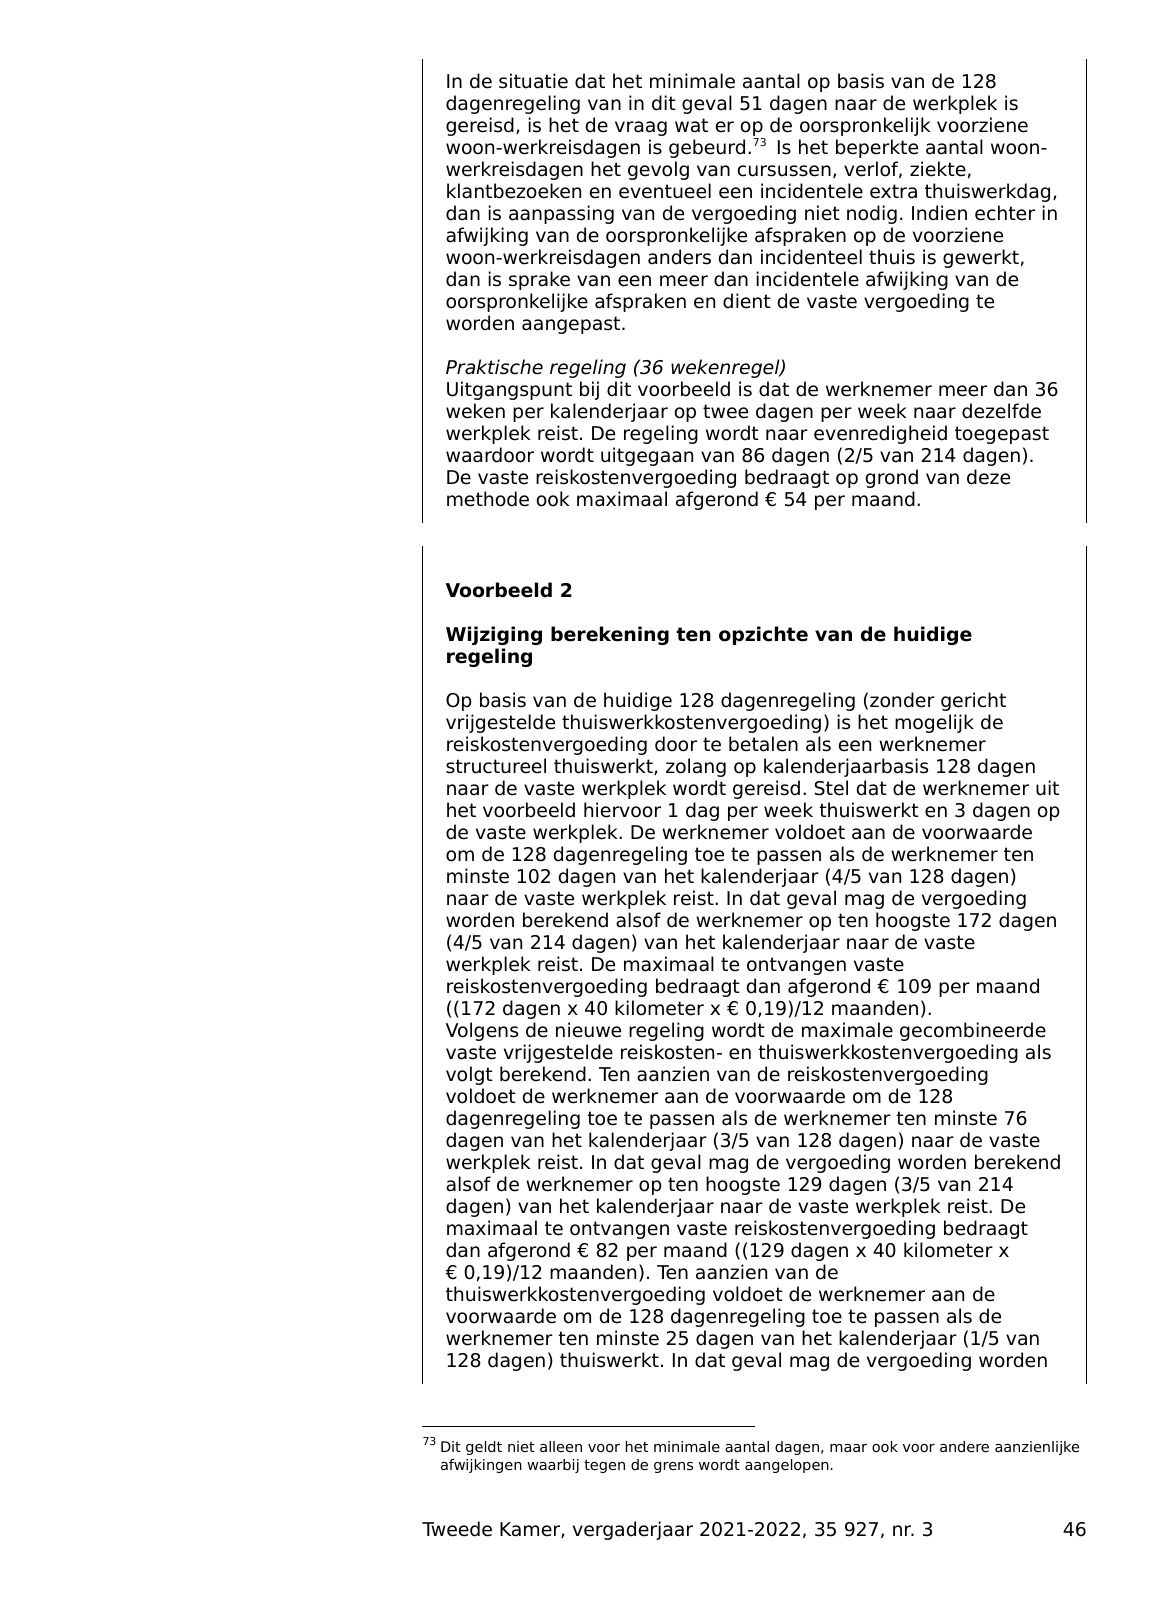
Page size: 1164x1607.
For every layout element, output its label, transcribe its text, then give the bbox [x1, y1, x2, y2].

table_header Voorbeeld 2 Wijziging berekening ten opzichte van de huidige regeling Op basis van de huidige 128 dagenregeling (zonder gericht vrijgestelde thuiswerkkostenvergoeding) is het mogelijk de reiskostenvergoeding door te betalen als een werknemer structureel thuiswerkt, zolang op kalenderjaarbasis 128 dagen naar de vaste werkplek wordt gereisd. Stel dat de werknemer uit het voorbeeld hiervoor 1 dag per week thuiswerkt en 3 dagen op de vaste werkplek. De werknemer voldoet aan de voorwaarde om de 128 dagenregeling toe te passen als de werknemer ten minste 102 dagen van het kalenderjaar (4/5 van 128 dagen) naar de vaste werkplek reist. In dat geval mag de vergoeding worden berekend alsof de werknemer op ten hoogste 172 dagen (4/5 van 214 dagen) van het kalenderjaar naar de vaste werkplek reist. De maximaal te ontvangen vaste reiskostenvergoeding bedraagt dan afgerond € 109 per maand ((172 dagen x 40 kilometer x € 0,19)/12 maanden). Volgens de nieuwe regeling wordt de maximale gecombineerde vaste vrijgestelde reiskosten- en thuiswerkkostenvergoeding als volgt berekend. Ten aanzien van de reiskostenvergoeding voldoet de werknemer aan de voorwaarde om de 128 dagenregeling toe te passen als de werknemer ten minste 76 dagen van het kalenderjaar (3/5 van 128 dagen) naar de vaste werkplek reist. In dat geval mag de vergoeding worden berekend alsof de werknemer op ten hoogste 129 dagen (3/5 van 214 dagen) van het kalenderjaar naar de vaste werkplek reist. De maximaal te ontvangen vaste reiskostenvergoeding bedraagt dan afgerond € 82 per maand ((129 dagen x 40 kilometer x € 0,19)/12 maanden). Ten aanzien van de thuiswerkkostenvergoeding voldoet de werknemer aan de voorwaarde om de 128 dagenregeling toe te passen als de werknemer ten minste 25 dagen van het kalenderjaar (1/5 van 128 dagen) thuiswerkt. In dat geval mag de vergoeding worden [423, 546, 1086, 1383]
table_header In de situatie dat het minimale aantal op basis van de 128 dagenregeling van in dit geval 51 dagen naar de werkplek is gereisd, is het de vraag wat er op de oorspronkelijk voorziene woon-werkreisdagen is gebeurd. Is het beperkte aantal woon-werkreisdagen het gevolg van cursussen, verlof, ziekte, klantbezoeken en eventueel een incidentele extra thuiswerkdag, dan is aanpassing van de vergoeding niet nodig. Indien echter in afwijking van de oorspronkelijke afspraken op de voorziene woon-werkreisdagen anders dan incidenteel thuis is gewerkt, dan is sprake van een meer dan incidentele afwijking van de oorspronkelijke afspraken en dient de vaste vergoeding te worden aangepast. Praktische regeling (36 wekenregel) Uitgangspunt bij dit voorbeeld is dat de werknemer meer dan 36 weken per kalenderjaar op twee dagen per week naar dezelfde werkplek reist. De regeling wordt naar evenredigheid toegepast waardoor wordt uitgegaan van 86 dagen (2/5 van 214 dagen). De vaste reiskostenvergoeding bedraagt op grond van deze methode ook maximaal afgerond € 54 per maand. [423, 59, 1086, 522]
